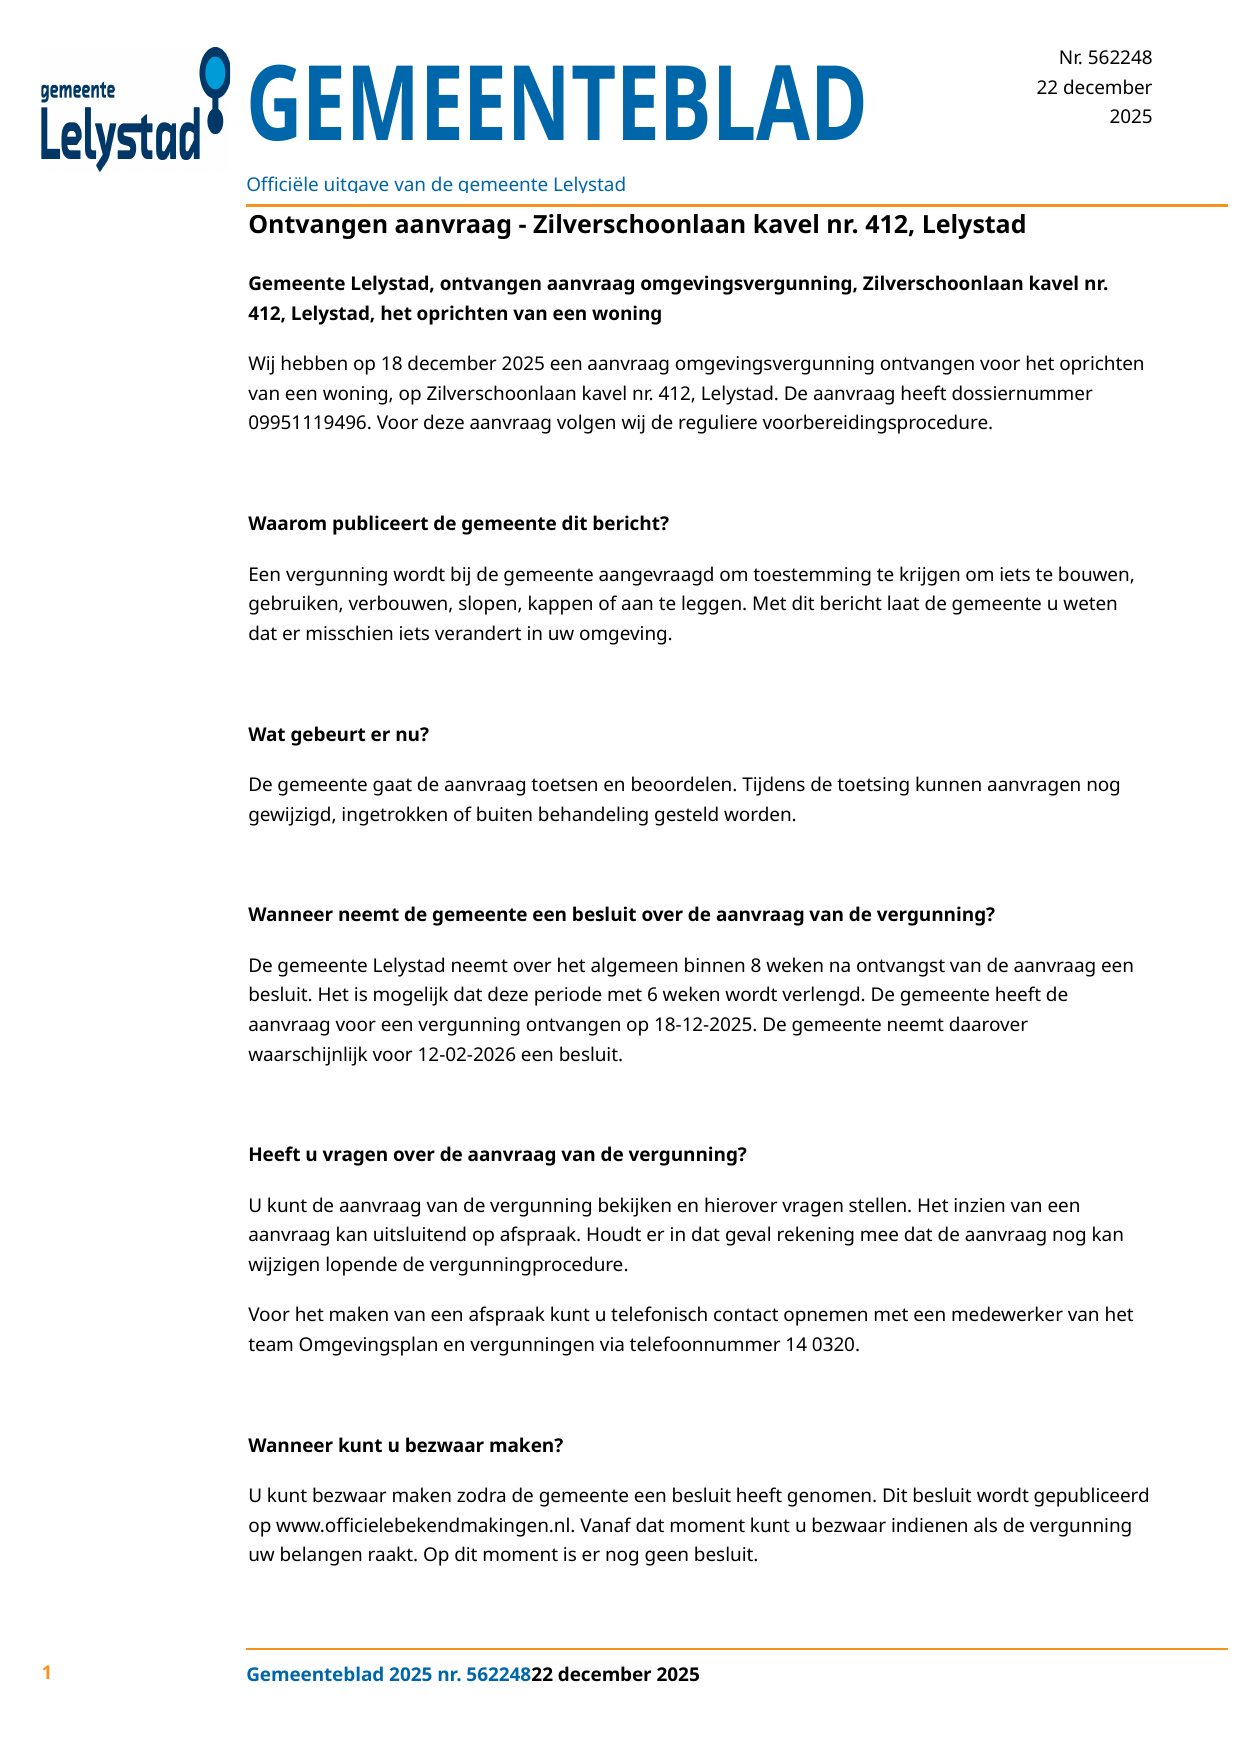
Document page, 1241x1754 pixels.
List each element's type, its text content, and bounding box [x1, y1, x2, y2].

text De gemeente gaat de aanvraag toetsen en beoordelen. Tijdens de toetsing kunnen aanvragen nog gewijzigd, ingetrokken of buiten behandeling gesteld worden. [248, 771, 1152, 826]
text Ontvangen aanvraag - Zilverschoonlaan kavel nr. 412, Lelystad [248, 207, 1152, 241]
text Een vergunning wordt bij de gemeente aangevraagd om toestemming te krijgen om iets te bouwen, gebruiken, verbouwen, slopen, kappen of aan te leggen. Met dit bericht laat de gemeente u weten dat er misschien iets verandert in uw omgeving. [248, 561, 1152, 646]
text Voor het maken van een afspraak kunt u telefonisch contact opnemen met een medewerker van het team Omgevingsplan en vergunningen via telefoonnummer 14 0320. [248, 1302, 1152, 1357]
text Wat gebeurt er nu? [248, 721, 1152, 746]
picture [41, 47, 231, 172]
text Waarom publiceert de gemeente dit bericht? [248, 510, 1152, 536]
text Wij hebben op 18 december 2025 een aanvraag omgevingsvergunning ontvangen voor het oprichten van een woning, op Zilverschoonlaan kavel nr. 412, Lelystad. De aanvraag heeft dossiernummer 09951119496. Voor deze aanvraag volgen wij de reguliere voorbereidingsprocedure. [248, 350, 1152, 435]
text De gemeente Lelystad neemt over het algemeen binnen 8 weken na ontvangst van de aanvraag een besluit. Het is mogelijk dat deze periode met 6 weken wordt verlengd. De gemeente heeft de aanvraag voor een vergunning ontvangen op 18-12-2025. De gemeente neemt daarover waarschijnlijk voor 12-02-2026 een besluit. [248, 952, 1152, 1066]
text U kunt de aanvraag van de vergunning bekijken en hierover vragen stellen. Het inzien van een aanvraag kan uitsluitend op afspraak. Houdt er in dat geval rekening mee dat de aanvraag nog kan wijzigen lopende de vergunningprocedure. [248, 1192, 1152, 1277]
text Wanneer kunt u bezwaar maken? [248, 1432, 1152, 1458]
text U kunt bezwaar maken zodra de gemeente een besluit heeft genomen. Dit besluit wordt gepubliceerd op www.officielebekendmakingen.nl. Vanaf dat moment kunt u bezwaar indienen als de vergunning uw belangen raakt. Op dit moment is er nog geen besluit. [248, 1482, 1152, 1567]
text Heeft u vragen over de aanvraag van de vergunning? [248, 1142, 1152, 1167]
text Wanneer neemt de gemeente een besluit over de aanvraag van de vergunning? [248, 902, 1152, 927]
text Gemeente Lelystad, ontvangen aanvraag omgevingsvergunning, Zilverschoonlaan kavel nr. 412, Lelystad, het oprichten van een woning [248, 270, 1152, 326]
